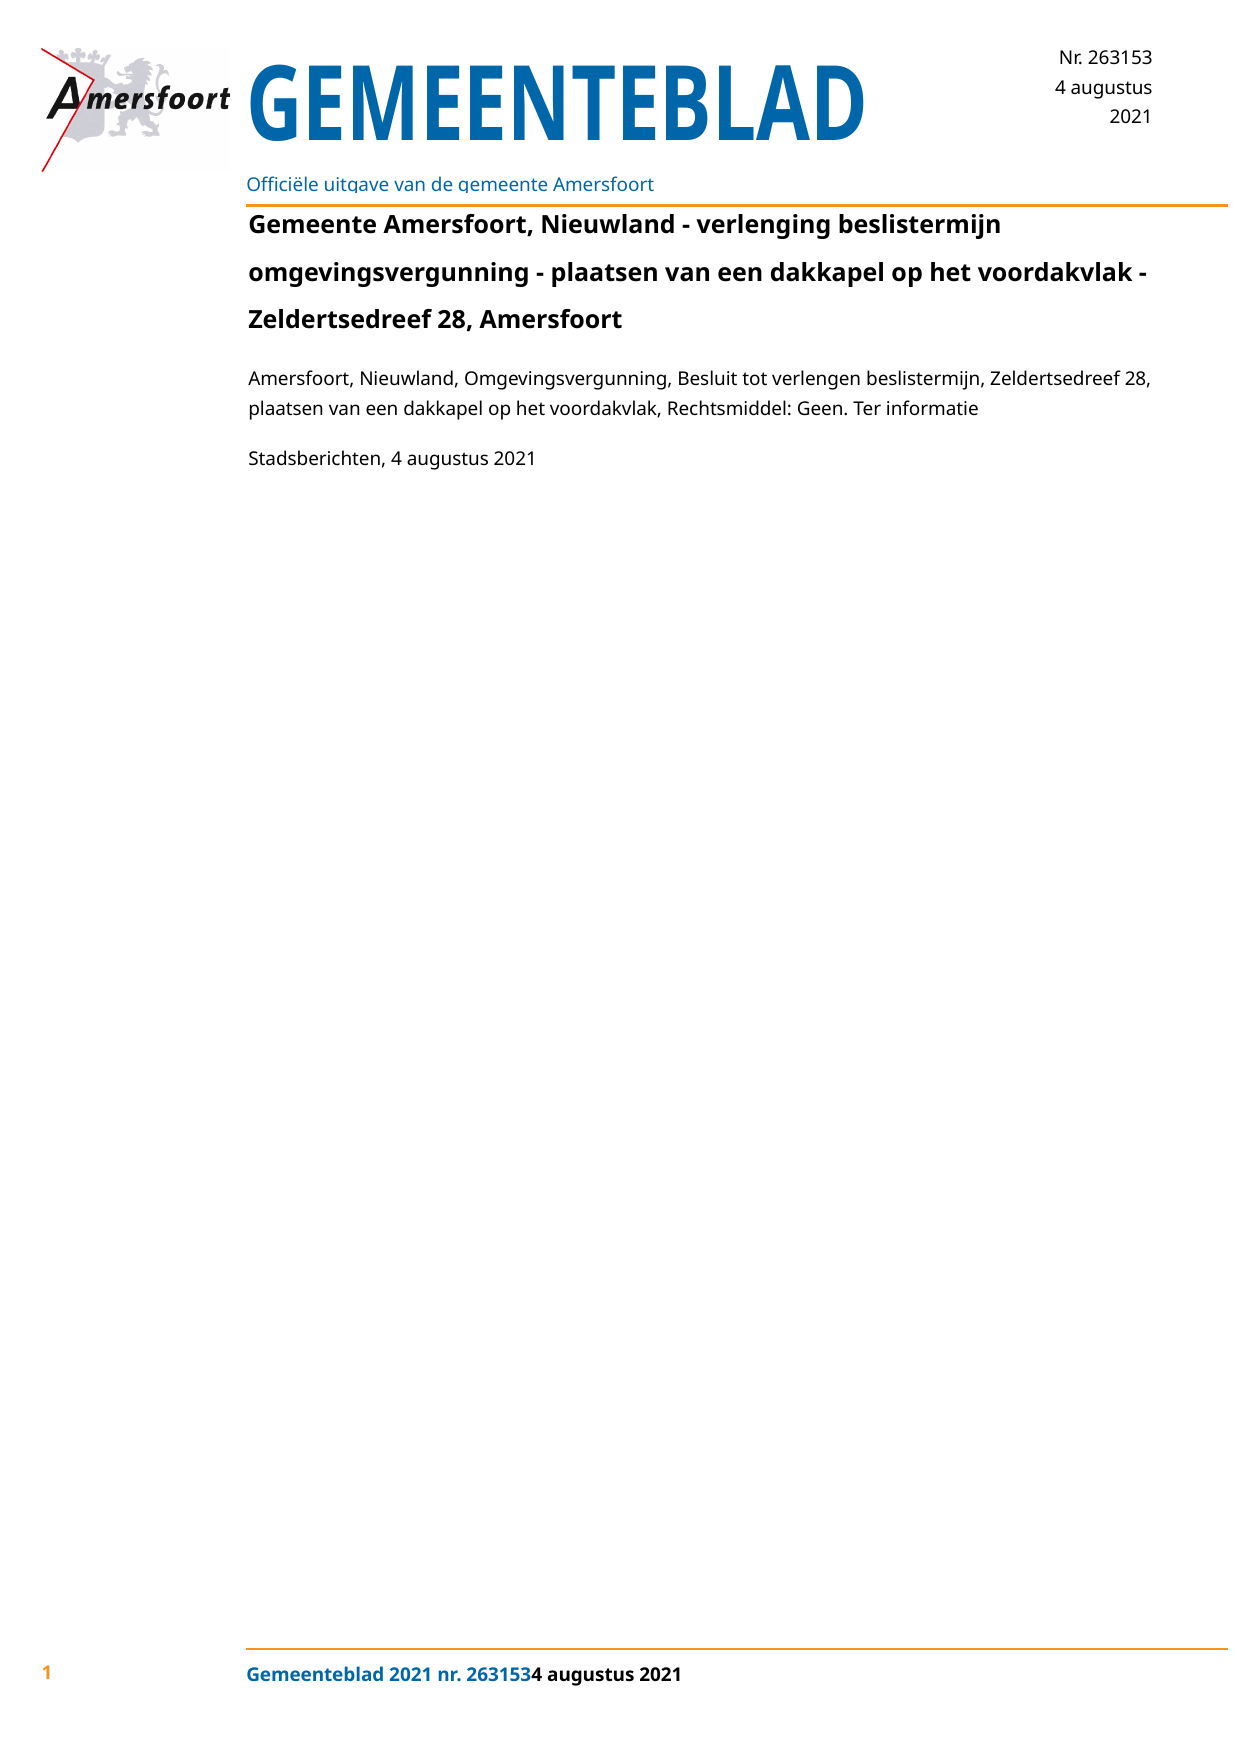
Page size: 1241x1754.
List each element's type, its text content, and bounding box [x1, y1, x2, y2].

text Amersfoort, Nieuwland, Omgevingsvergunning, Besluit tot verlengen beslistermijn, Zeldertsedreef 28, plaatsen van een dakkapel op het voordakvlak, Rechtsmiddel: Geen. Ter informatie [248, 366, 1152, 421]
text Gemeente Amersfoort, Nieuwland - verlenging beslistermijn omgevingsvergunning - plaatsen van een dakkapel op het voordakvlak - Zeldertsedreef 28, Amersfoort [248, 207, 1152, 336]
picture [41, 47, 231, 172]
text Stadsberichten, 4 augustus 2021 [248, 446, 1152, 471]
